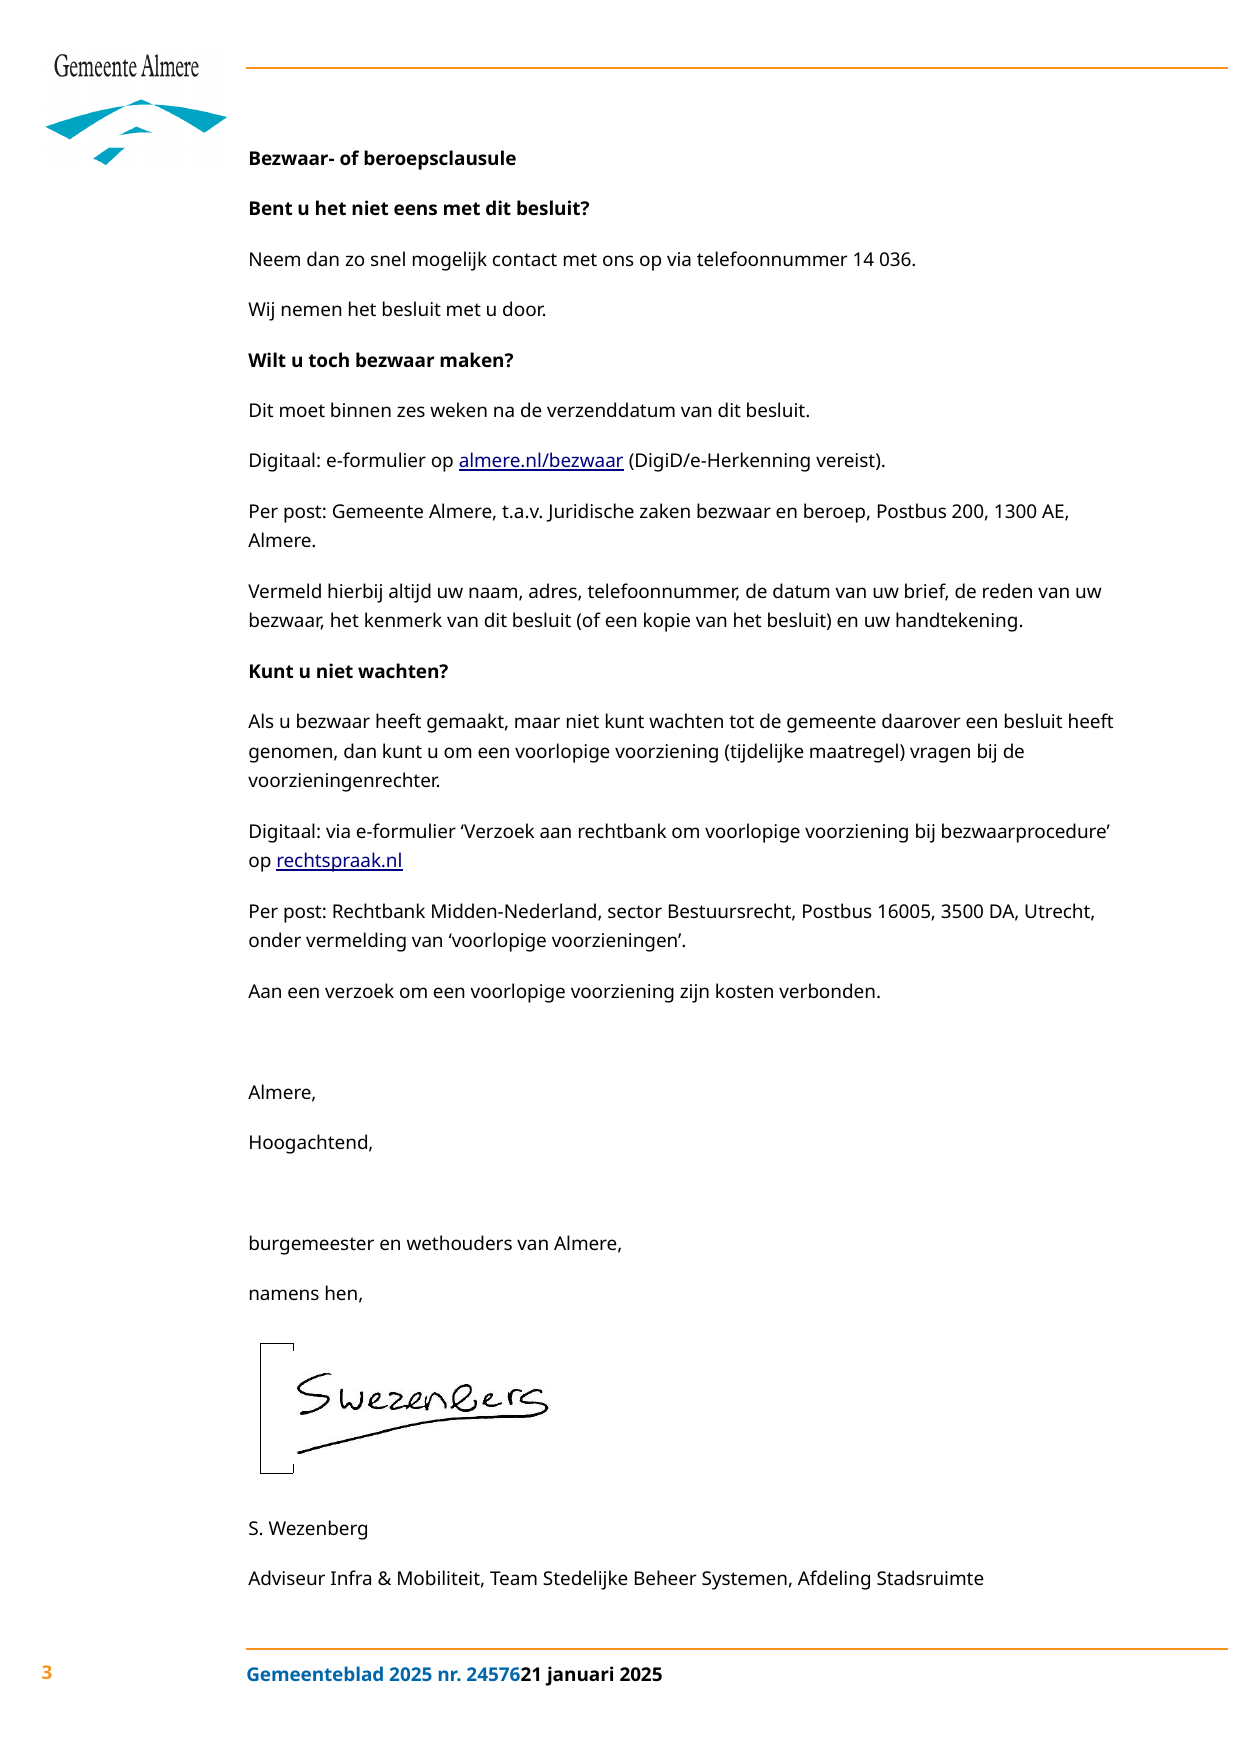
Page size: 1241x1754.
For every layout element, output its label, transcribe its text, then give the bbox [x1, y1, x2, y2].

text Adviseur Infra & Mobiliteit, Team Stedelijke Beheer Systemen, Afdeling Stadsruimte [248, 1566, 1152, 1591]
text Per post: Gemeente Almere, t.a.v. Juridische zaken bezwaar en beroep, Postbus 200, 1300 AE, Almere. [248, 498, 1152, 553]
text Dit moet binnen zes weken na de verzenddatum van dit besluit. [248, 397, 1152, 423]
text Wilt u toch bezwaar maken? [248, 347, 1152, 373]
text Almere, [248, 1079, 1152, 1105]
text Aan een verzoek om een voorlopige voorziening zijn kosten verbonden. [248, 978, 1152, 1004]
text Bent u het niet eens met dit besluit? [248, 196, 1152, 221]
text burgemeester en wethouders van Almere, [248, 1230, 1152, 1256]
text Als u bezwaar heeft gemaakt, maar niet kunt wachten tot de gemeente daarover een besluit heeft genomen, dan kunt u om een voorlopige voorziening (tijdelijke maatregel) vragen bij de voorzieningenrechter. [248, 708, 1152, 793]
text namens hen, [248, 1281, 1152, 1306]
text S. Wezenberg [248, 1515, 1152, 1541]
picture [268, 1351, 576, 1464]
text Hoogachtend, [248, 1129, 1152, 1155]
text Wij nemen het besluit met u door. [248, 296, 1152, 322]
text Digitaal: e-formulier op almere.nl/bezwaar (DigiD/e-Herkenning vereist). [248, 448, 1152, 473]
text Digitaal: via e-formulier ‘Verzoek aan rechtbank om voorlopige voorziening bij bezwaarprocedure’ op rechtspraak.nl [248, 818, 1152, 873]
picture [41, 47, 231, 172]
text Neem dan zo snel mogelijk contact met ons op via telefoonnummer 14 036. [248, 246, 1152, 272]
text Per post: Rechtbank Midden-Nederland, sector Bestuursrecht, Postbus 16005, 3500 DA, Utrecht, onder vermelding van ‘voorlopige voorzieningen’. [248, 898, 1152, 953]
text Vermeld hierbij altijd uw naam, adres, telefoonnummer, de datum van uw brief, de reden van uw bezwaar, het kenmerk van dit besluit (of een kopie van het besluit) en uw handtekening. [248, 578, 1152, 633]
text Kunt u niet wachten? [248, 658, 1152, 684]
text Bezwaar- of beroepsclausule [248, 145, 1152, 171]
